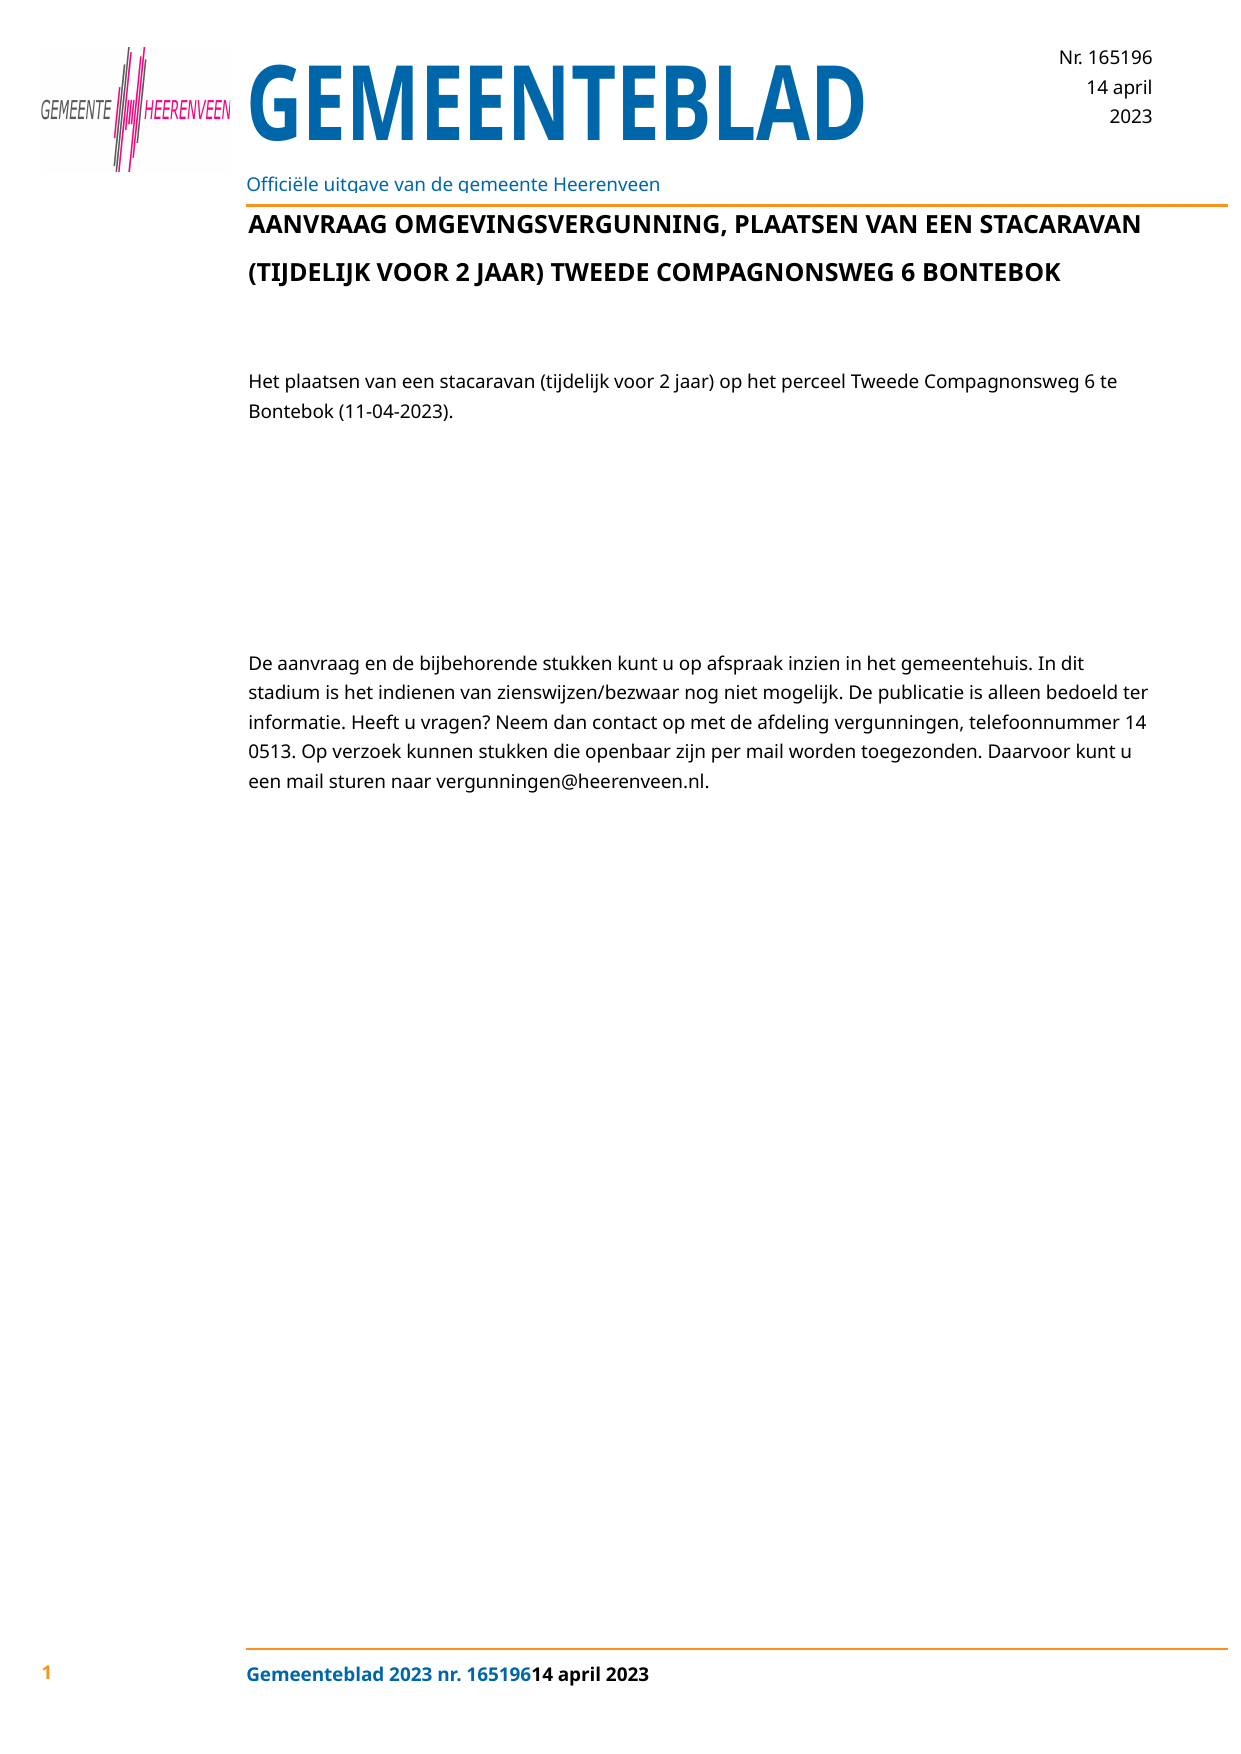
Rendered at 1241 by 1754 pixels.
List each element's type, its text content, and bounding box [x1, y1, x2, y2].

picture [41, 47, 231, 172]
text Het plaatsen van een stacaravan (tijdelijk voor 2 jaar) op het perceel Tweede Compagnonsweg 6 te Bontebok (11-04-2023). [248, 368, 1152, 424]
text AANVRAAG OMGEVINGSVERGUNNING, PLAATSEN VAN EEN STACARAVAN (TIJDELIJK VOOR 2 JAAR) TWEEDE COMPAGNONSWEG 6 BONTEBOK [248, 207, 1152, 288]
text De aanvraag en de bijbehorende stukken kunt u op afspraak inzien in het gemeentehuis. In dit stadium is het indienen van zienswijzen/bezwaar nog niet mogelijk. De publicatie is alleen bedoeld ter informatie. Heeft u vragen? Neem dan contact op met de afdeling vergunningen, telefoonnummer 14 0513. Op verzoek kunnen stukken die openbaar zijn per mail worden toegezonden. Daarvoor kunt u een mail sturen naar vergunningen@heerenveen.nl. [248, 650, 1152, 794]
